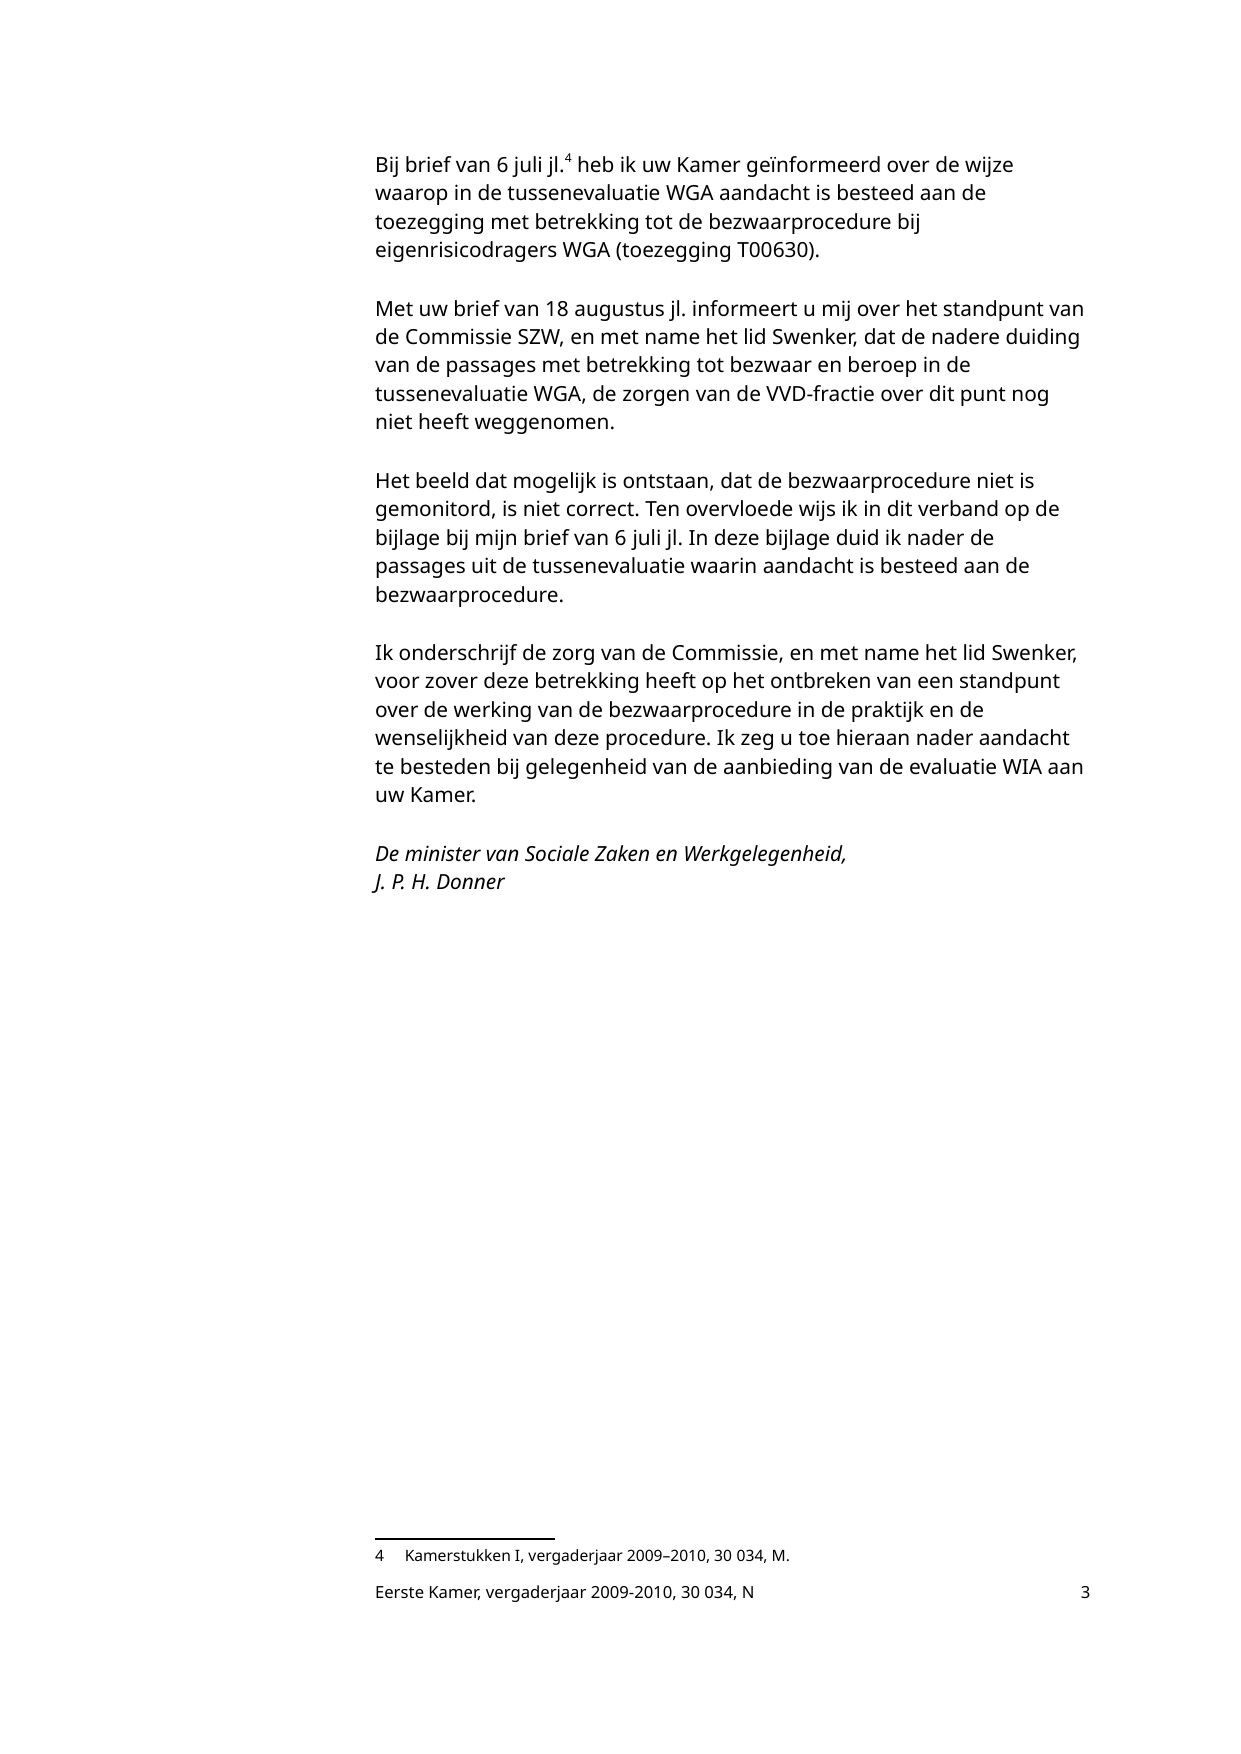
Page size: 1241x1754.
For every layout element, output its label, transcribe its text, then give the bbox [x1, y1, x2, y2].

text Ik onderschrijf de zorg van de Commissie, en met name het lid Swenker, voor zover deze betrekking heeft op het ontbreken van een standpunt over de werking van de bezwaarprocedure in de praktijk en de wenselijkheid van deze procedure. Ik zeg u toe hieraan nader aandacht te besteden bij gelegenheid van de aanbieding van de evaluatie WIA aan uw Kamer. [375, 638, 1090, 809]
text De minister van Sociale Zaken en Werkgelegenheid, [375, 839, 1090, 867]
text J. P. H. Donner [375, 867, 1090, 896]
text Bij brief van 6 juli jl. heb ik uw Kamer geïnformeerd over de wijze waarop in de tussenevaluatie WGA aandacht is besteed aan de toezegging met betrekking tot de bezwaarprocedure bij eigenrisicodragers WGA (toezegging T00630). [375, 150, 1090, 264]
text Met uw brief van 18 augustus jl. informeert u mij over het standpunt van de Commissie SZW, en met name het lid Swenker, dat de nadere duiding van de passages met betrekking tot bezwaar en beroep in de tussenevaluatie WGA, de zorgen van de VVD-fractie over dit punt nog niet heeft weggenomen. [375, 294, 1090, 436]
text Kamerstukken I, vergaderjaar 2009–2010, 30 034, M. [375, 1538, 1090, 1566]
text Het beeld dat mogelijk is ontstaan, dat de bezwaarprocedure niet is gemonitord, is niet correct. Ten overvloede wijs ik in dit verband op de bijlage bij mijn brief van 6 juli jl. In deze bijlage duid ik nader de passages uit de tussenevaluatie waarin aandacht is besteed aan de bezwaarprocedure. [375, 466, 1090, 608]
